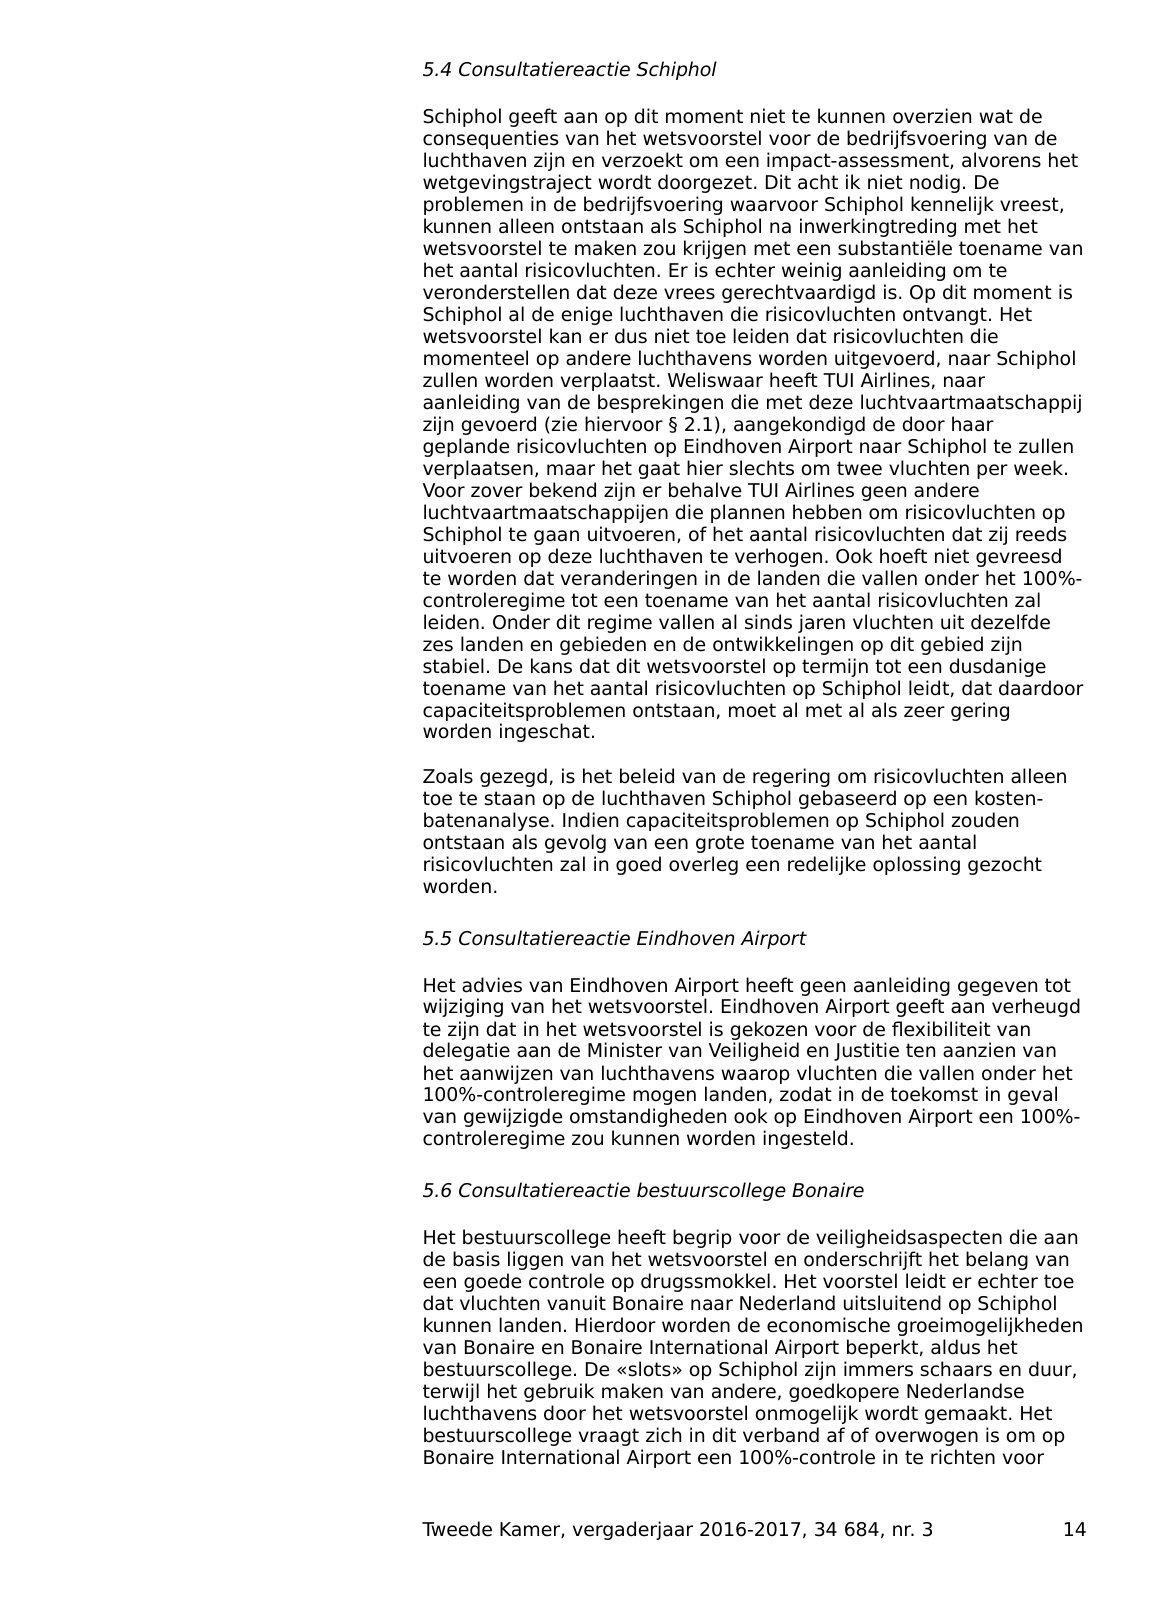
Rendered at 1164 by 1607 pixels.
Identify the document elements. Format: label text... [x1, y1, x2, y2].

text Het bestuurscollege heeft begrip voor de veiligheidsaspecten die aan de basis liggen van het wetsvoorstel en onderschrijft het belang van een goede controle op drugssmokkel. Het voorstel leidt er echter toe dat vluchten vanuit Bonaire naar Nederland uitsluitend op Schiphol kunnen landen. Hierdoor worden de economische groeimogelijkheden van Bonaire en Bonaire International Airport beperkt, aldus het bestuurscollege. De «slots» op Schiphol zijn immers schaars en duur, terwijl het gebruik maken van andere, goedkopere Nederlandse luchthavens door het wetsvoorstel onmogelijk wordt gemaakt. Het bestuurscollege vraagt zich in dit verband af of overwogen is om op Bonaire International Airport een 100%-controle in te richten voor [422, 1227, 1087, 1469]
text Schiphol geeft aan op dit moment niet te kunnen overzien wat de consequenties van het wetsvoorstel voor de bedrijfsvoering van de luchthaven zijn en verzoekt om een impact-assessment, alvorens het wetgevingstraject wordt doorgezet. Dit acht ik niet nodig. De problemen in de bedrijfsvoering waarvoor Schiphol kennelijk vreest, kunnen alleen ontstaan als Schiphol na inwerkingtreding met het wetsvoorstel te maken zou krijgen met een substantiële toename van het aantal risicovluchten. Er is echter weinig aanleiding om te veronderstellen dat deze vrees gerechtvaardigd is. Op dit moment is Schiphol al de enige luchthaven die risicovluchten ontvangt. Het wetsvoorstel kan er dus niet toe leiden dat risicovluchten die momenteel op andere luchthavens worden uitgevoerd, naar Schiphol zullen worden verplaatst. Weliswaar heeft TUI Airlines, naar aanleiding van de besprekingen die met deze luchtvaartmaatschappij zijn gevoerd (zie hiervoor § 2.1), aangekondigd de door haar geplande risicovluchten op Eindhoven Airport naar Schiphol te zullen verplaatsen, maar het gaat hier slechts om twee vluchten per week. Voor zover bekend zijn er behalve TUI Airlines geen andere luchtvaartmaatschappijen die plannen hebben om risicovluchten op Schiphol te gaan uitvoeren, of het aantal risicovluchten dat zij reeds uitvoeren op deze luchthaven te verhogen. Ook hoeft niet gevreesd te worden dat veranderingen in de landen die vallen onder het 100%-controleregime tot een toename van het aantal risicovluchten zal leiden. Onder dit regime vallen al sinds jaren vluchten uit dezelfde zes landen en gebieden en de ontwikkelingen op dit gebied zijn stabiel. De kans dat dit wetsvoorstel op termijn tot een dusdanige toename van het aantal risicovluchten op Schiphol leidt, dat daardoor capaciteitsproblemen ontstaan, moet al met al als zeer gering worden ingeschat. [422, 106, 1087, 743]
text Zoals gezegd, is het beleid van de regering om risicovluchten alleen toe te staan op de luchthaven Schiphol gebaseerd op een kosten-batenanalyse. Indien capaciteitsproblemen op Schiphol zouden ontstaan als gevolg van een grote toename van het aantal risicovluchten zal in goed overleg een redelijke oplossing gezocht worden. [422, 766, 1087, 897]
text Het advies van Eindhoven Airport heeft geen aanleiding gegeven tot wijziging van het wetsvoorstel. Eindhoven Airport geeft aan verheugd te zijn dat in het wetsvoorstel is gekozen voor de flexibiliteit van delegatie aan de Minister van Veiligheid en Justitie ten aanzien van het aanwijzen van luchthavens waarop vluchten die vallen onder het 100%-controleregime mogen landen, zodat in de toekomst in geval van gewijzigde omstandigheden ook op Eindhoven Airport een 100%-controleregime zou kunnen worden ingesteld. [422, 974, 1087, 1150]
subtitle 5.6 Consultatiereactie bestuurscollege Bonaire [422, 1180, 1087, 1202]
subtitle 5.5 Consultatiereactie Eindhoven Airport [422, 927, 1087, 949]
subtitle 5.4 Consultatiereactie Schiphol [422, 59, 1087, 81]
